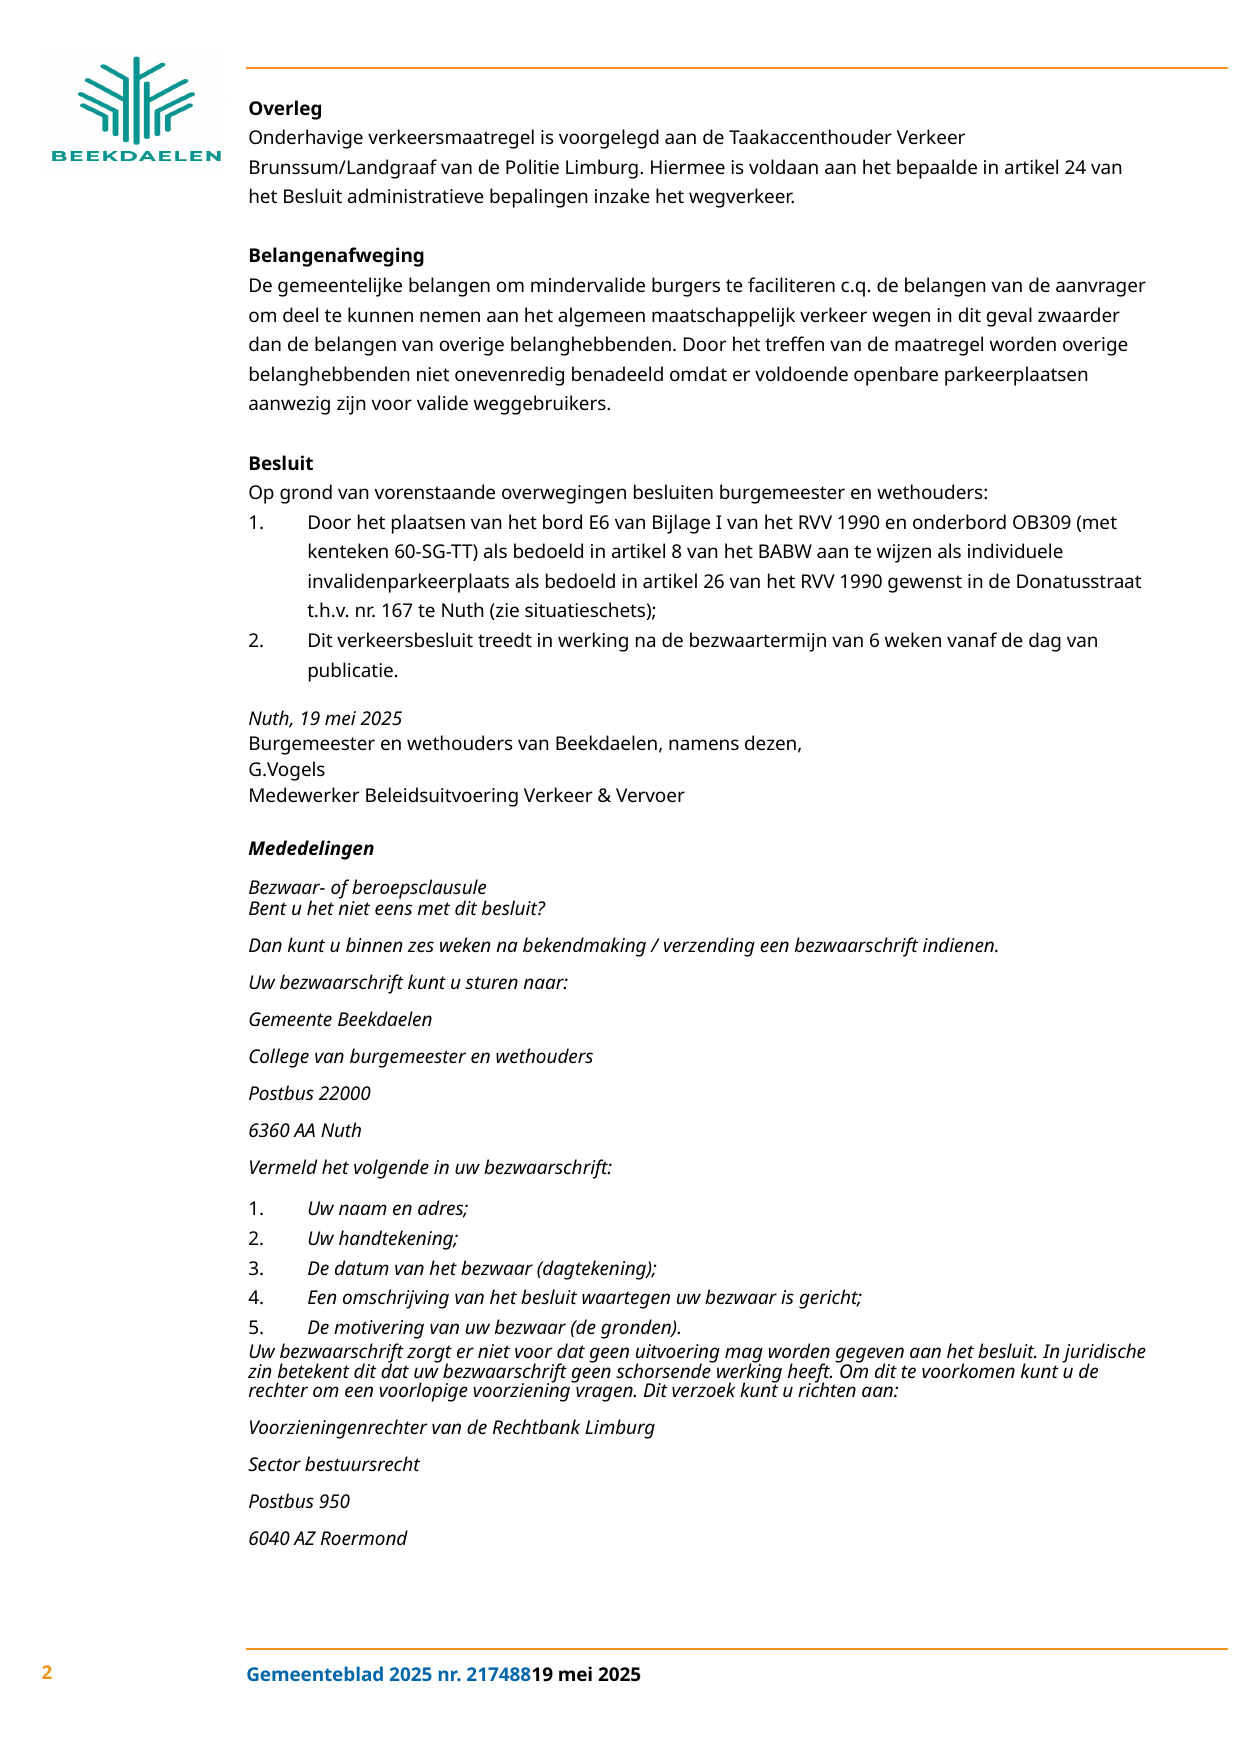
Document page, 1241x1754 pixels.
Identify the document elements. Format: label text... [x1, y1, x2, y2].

list De motivering van uw bezwaar (de gronden). [248, 1314, 1152, 1340]
text Bent u het niet eens met dit besluit? [248, 900, 1152, 919]
text Voorzieningenrechter van de Rechtbank Limburg [248, 1419, 1152, 1438]
list De datum van het bezwaar (dagtekening); [248, 1255, 1152, 1281]
text Nuth, 19 mei 2025 [248, 705, 1152, 730]
text Burgemeester en wethouders van Beekdaelen, namens dezen, [248, 730, 1152, 756]
list Door het plaatsen van het bord E6 van Bijlage I van het RVV 1990 en onderbord OB309 (met kenteken 60-SG-TT) als bedoeld in artikel 8 van het BABW aan te wijzen als individuele invalidenparkeerplaats als bedoeld in artikel 26 van het RVV 1990 gewenst in de Donatusstraat t.h.v. nr. 167 te Nuth (zie situatieschets); [248, 509, 1152, 623]
text G.Vogels [248, 756, 1152, 782]
text Bezwaar- of beroepsclausule [248, 874, 1152, 900]
text Dan kunt u binnen zes weken na bekendmaking / verzending een bezwaarschrift indienen. [248, 937, 1152, 956]
text Postbus 950 [248, 1493, 1152, 1512]
list Uw naam en adres; [248, 1196, 1152, 1221]
text Overleg [248, 95, 1152, 121]
picture [41, 47, 231, 172]
list Dit verkeersbesluit treedt in werking na de bezwaartermijn van 6 weken vanaf de dag van publicatie. [248, 627, 1152, 683]
text College van burgemeester en wethouders [248, 1048, 1152, 1067]
text Gemeente Beekdaelen [248, 1011, 1152, 1030]
text De gemeentelijke belangen om mindervalide burgers te faciliteren c.q. de belangen van de aanvrager om deel te kunnen nemen aan het algemeen maatschappelijk verkeer wegen in dit geval zwaarder dan de belangen van overige belanghebbenden. Door het treffen van de maatregel worden overige belanghebbenden niet onevenredig benadeeld omdat er voldoende openbare parkeerplaatsen aanwezig zijn voor valide weggebruikers. [248, 272, 1152, 416]
list Een omschrijving van het besluit waartegen uw bezwaar is gericht; [248, 1284, 1152, 1310]
text Uw bezwaarschrift zorgt er niet voor dat geen uitvoering mag worden gegeven aan het besluit. In juridische zin betekent dit dat uw bezwaarschrift geen schorsende werking heeft. Om dit te voorkomen kunt u de rechter om een voorlopige voorziening vragen. Dit verzoek kunt u richten aan: [248, 1343, 1152, 1401]
text Medewerker Beleidsuitvoering Verkeer & Vervoer [248, 782, 1152, 808]
text Mededelingen [248, 835, 1152, 861]
text Vermeld het volgende in uw bezwaarschrift: [248, 1159, 1152, 1178]
text Sector bestuursrecht [248, 1456, 1152, 1475]
text Onderhavige verkeersmaatregel is voorgelegd aan de Taakaccenthouder Verkeer Brunssum/Landgraaf van de Politie Limburg. Hiermee is voldaan aan het bepaalde in artikel 24 van het Besluit administratieve bepalingen inzake het wegverkeer. [248, 124, 1152, 209]
text Postbus 22000 [248, 1085, 1152, 1104]
text 6040 AZ Roermond [248, 1530, 1152, 1549]
text 6360 AA Nuth [248, 1122, 1152, 1141]
text Belangenafweging [248, 243, 1152, 268]
text Op grond van vorenstaande overwegingen besluiten burgemeester en wethouders: [248, 479, 1152, 505]
list Uw handtekening; [248, 1225, 1152, 1251]
text Besluit [248, 450, 1152, 476]
text Uw bezwaarschrift kunt u sturen naar: [248, 974, 1152, 993]
